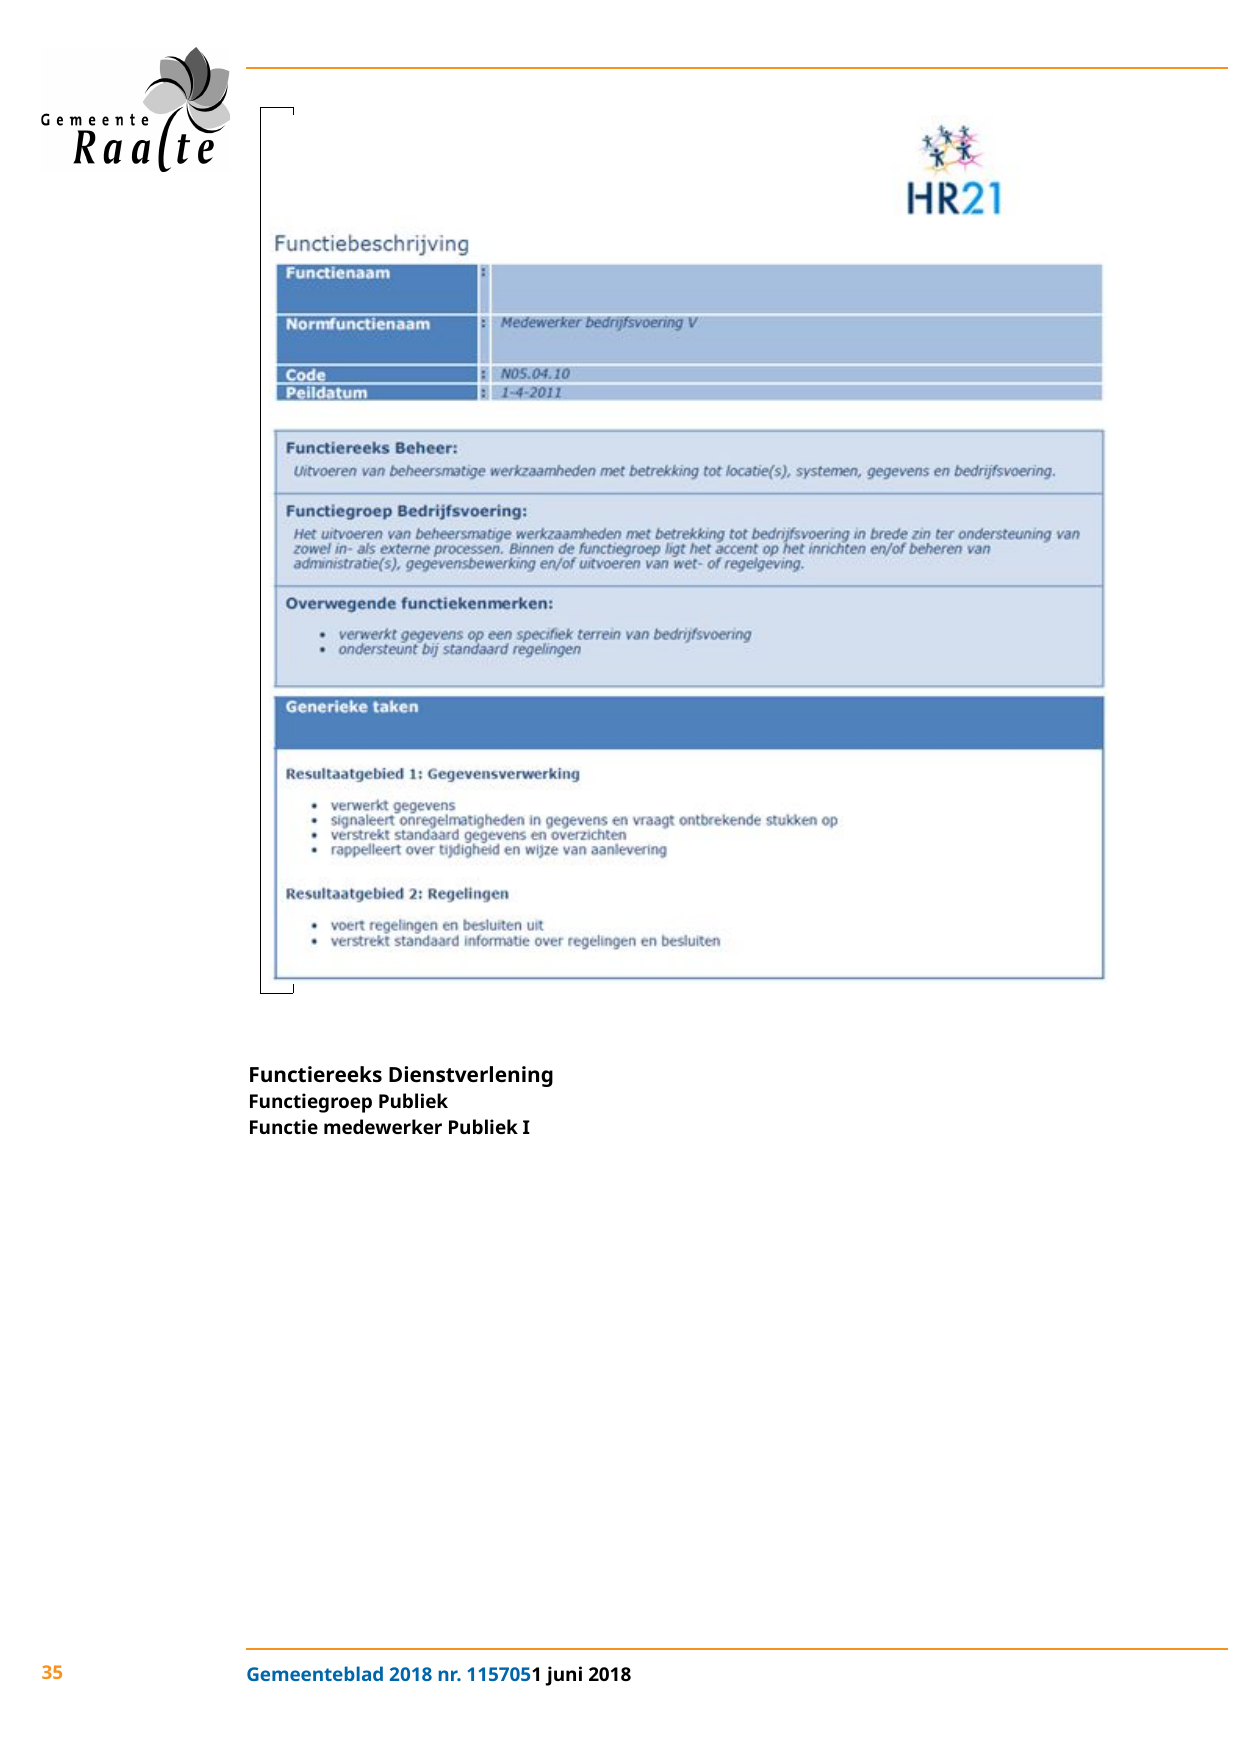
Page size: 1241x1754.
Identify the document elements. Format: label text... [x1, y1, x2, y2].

picture [268, 115, 1110, 984]
text Functiereeks Dienstverlening [248, 1060, 1152, 1088]
text Functie medewerker Publiek I [248, 1114, 1152, 1139]
text Functiegroep Publiek [248, 1088, 1152, 1114]
picture [41, 47, 231, 172]
